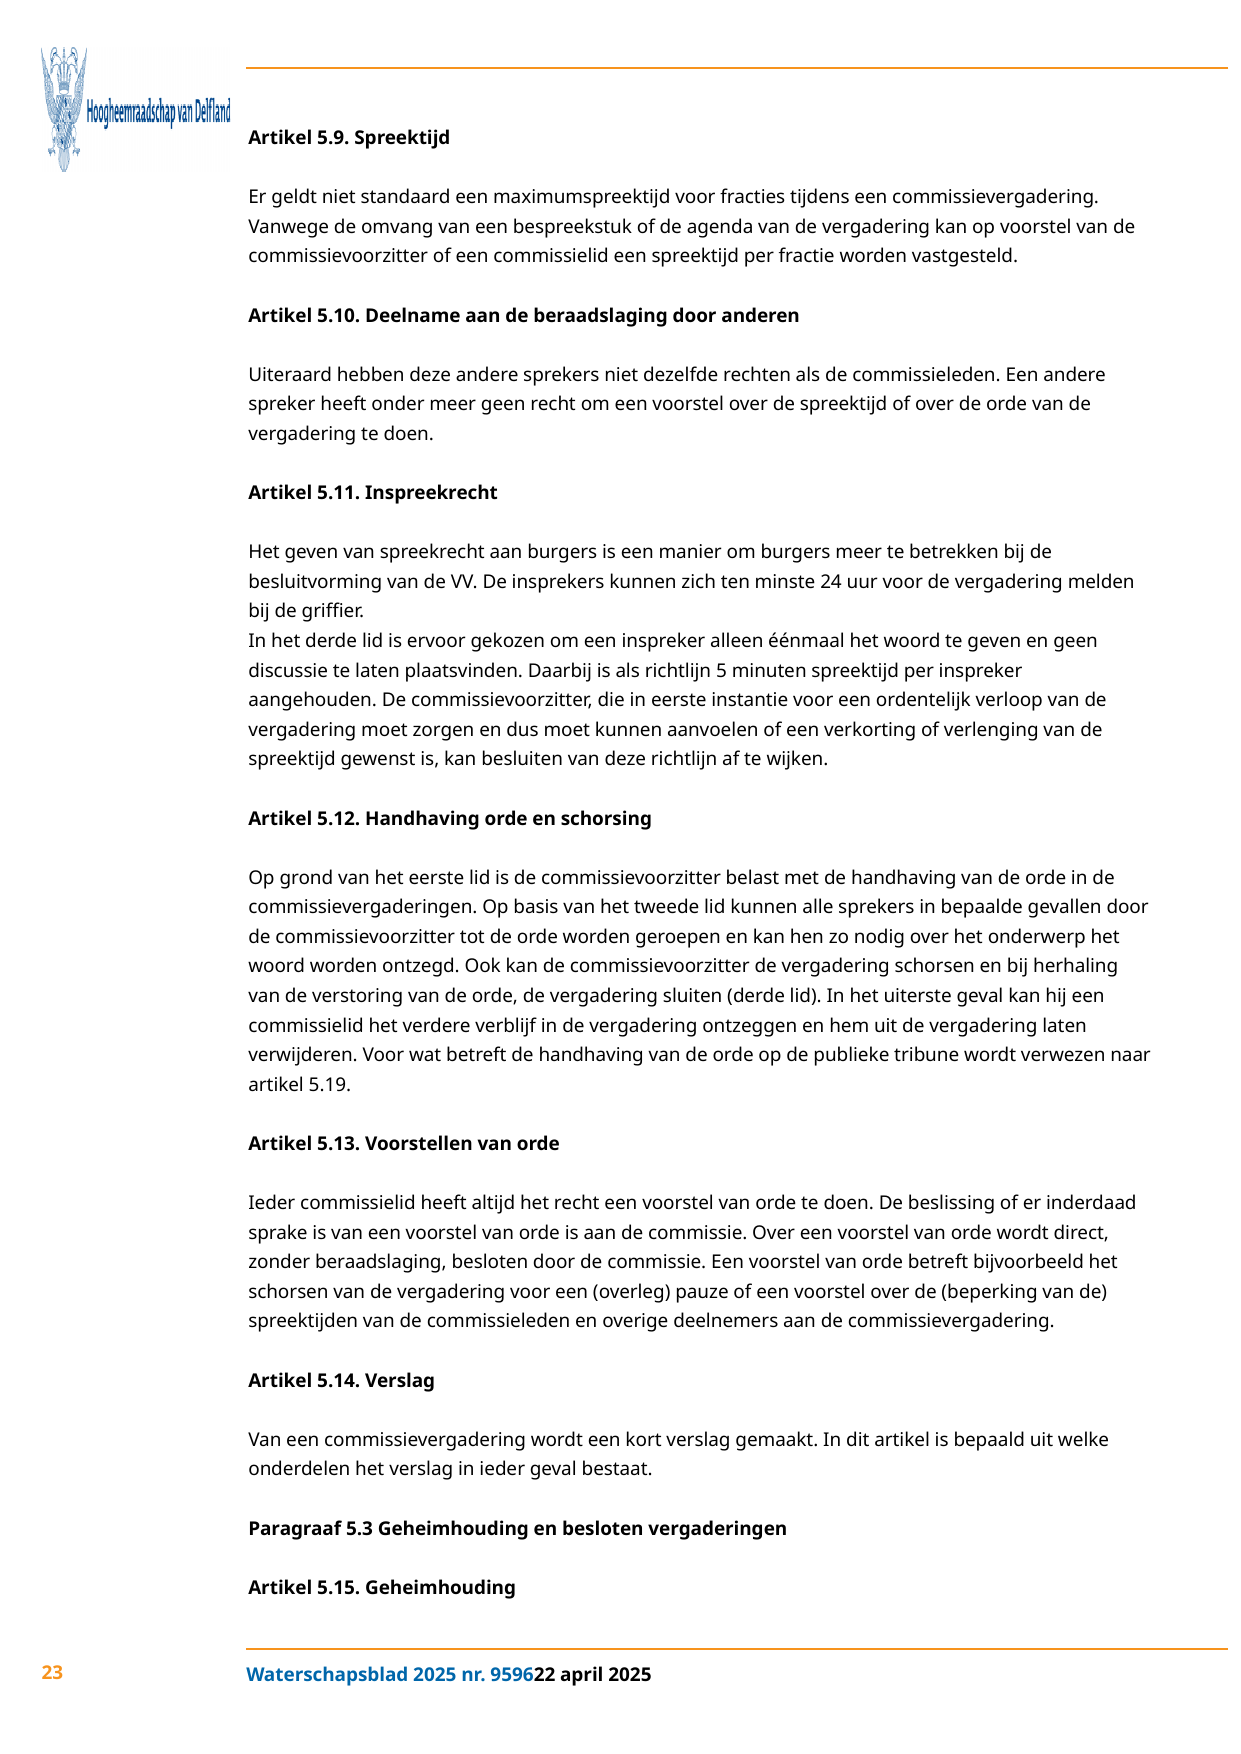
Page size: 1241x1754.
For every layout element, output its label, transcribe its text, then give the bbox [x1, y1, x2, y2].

text Op grond van het eerste lid is de commissievoorzitter belast met de handhaving van de orde in de commissievergaderingen. Op basis van het tweede lid kunnen alle sprekers in bepaalde gevallen door de commissievoorzitter tot de orde worden geroepen en kan hen zo nodig over het onderwerp het woord worden ontzegd. Ook kan de commissievoorzitter de vergadering schorsen en bij herhaling van de verstoring van de orde, de vergadering sluiten (derde lid). In het uiterste geval kan hij een commissielid het verdere verblijf in de vergadering ontzeggen en hem uit de vergadering laten verwijderen. Voor wat betreft de handhaving van de orde op de publieke tribune wordt verwezen naar artikel 5.19. [248, 864, 1152, 1097]
text Paragraaf 5.3 Geheimhouding en besloten vergaderingen [248, 1515, 1152, 1541]
picture [41, 47, 231, 172]
text Artikel 5.11. Inspreekrecht [248, 479, 1152, 505]
text In het derde lid is ervoor gekozen om een inspreker alleen éénmaal het woord te geven en geen discussie te laten plaatsvinden. Daarbij is als richtlijn 5 minuten spreektijd per inspreker aangehouden. De commissievoorzitter, die in eerste instantie voor een ordentelijk verloop van de vergadering moet zorgen en dus moet kunnen aanvoelen of een verkorting of verlenging van de spreektijd gewenst is, kan besluiten van deze richtlijn af te wijken. [248, 627, 1152, 771]
text Het geven van spreekrecht aan burgers is een manier om burgers meer te betrekken bij de besluitvorming van de VV. De insprekers kunnen zich ten minste 24 uur voor de vergadering melden bij de griffier. [248, 538, 1152, 623]
text Van een commissievergadering wordt een kort verslag gemaakt. In dit artikel is bepaald uit welke onderdelen het verslag in ieder geval bestaat. [248, 1426, 1152, 1481]
text Artikel 5.15. Geheimhouding [248, 1574, 1152, 1600]
text Er geldt niet standaard een maximumspreektijd voor fracties tijdens een commissievergadering. Vanwege de omvang van een bespreekstuk of de agenda van de vergadering kan op voorstel van de commissievoorzitter of een commissielid een spreektijd per fractie worden vastgesteld. [248, 183, 1152, 268]
text Ieder commissielid heeft altijd het recht een voorstel van orde te doen. De beslissing of er inderdaad sprake is van een voorstel van orde is aan de commissie. Over een voorstel van orde wordt direct, zonder beraadslaging, besloten door de commissie. Een voorstel van orde betreft bijvoorbeeld het schorsen van de vergadering voor een (overleg) pauze of een voorstel over de (beperking van de) spreektijden van de commissieleden en overige deelnemers aan de commissievergadering. [248, 1189, 1152, 1333]
text Artikel 5.10. Deelname aan de beraadslaging door anderen [248, 302, 1152, 328]
text Artikel 5.9. Spreektijd [248, 124, 1152, 150]
text Uiteraard hebben deze andere sprekers niet dezelfde rechten als de commissieleden. Een andere spreker heeft onder meer geen recht om een voorstel over de spreektijd of over de orde van de vergadering te doen. [248, 361, 1152, 446]
text Artikel 5.12. Handhaving orde en schorsing [248, 805, 1152, 831]
text Artikel 5.14. Verslag [248, 1367, 1152, 1393]
text Artikel 5.13. Voorstellen van orde [248, 1130, 1152, 1156]
